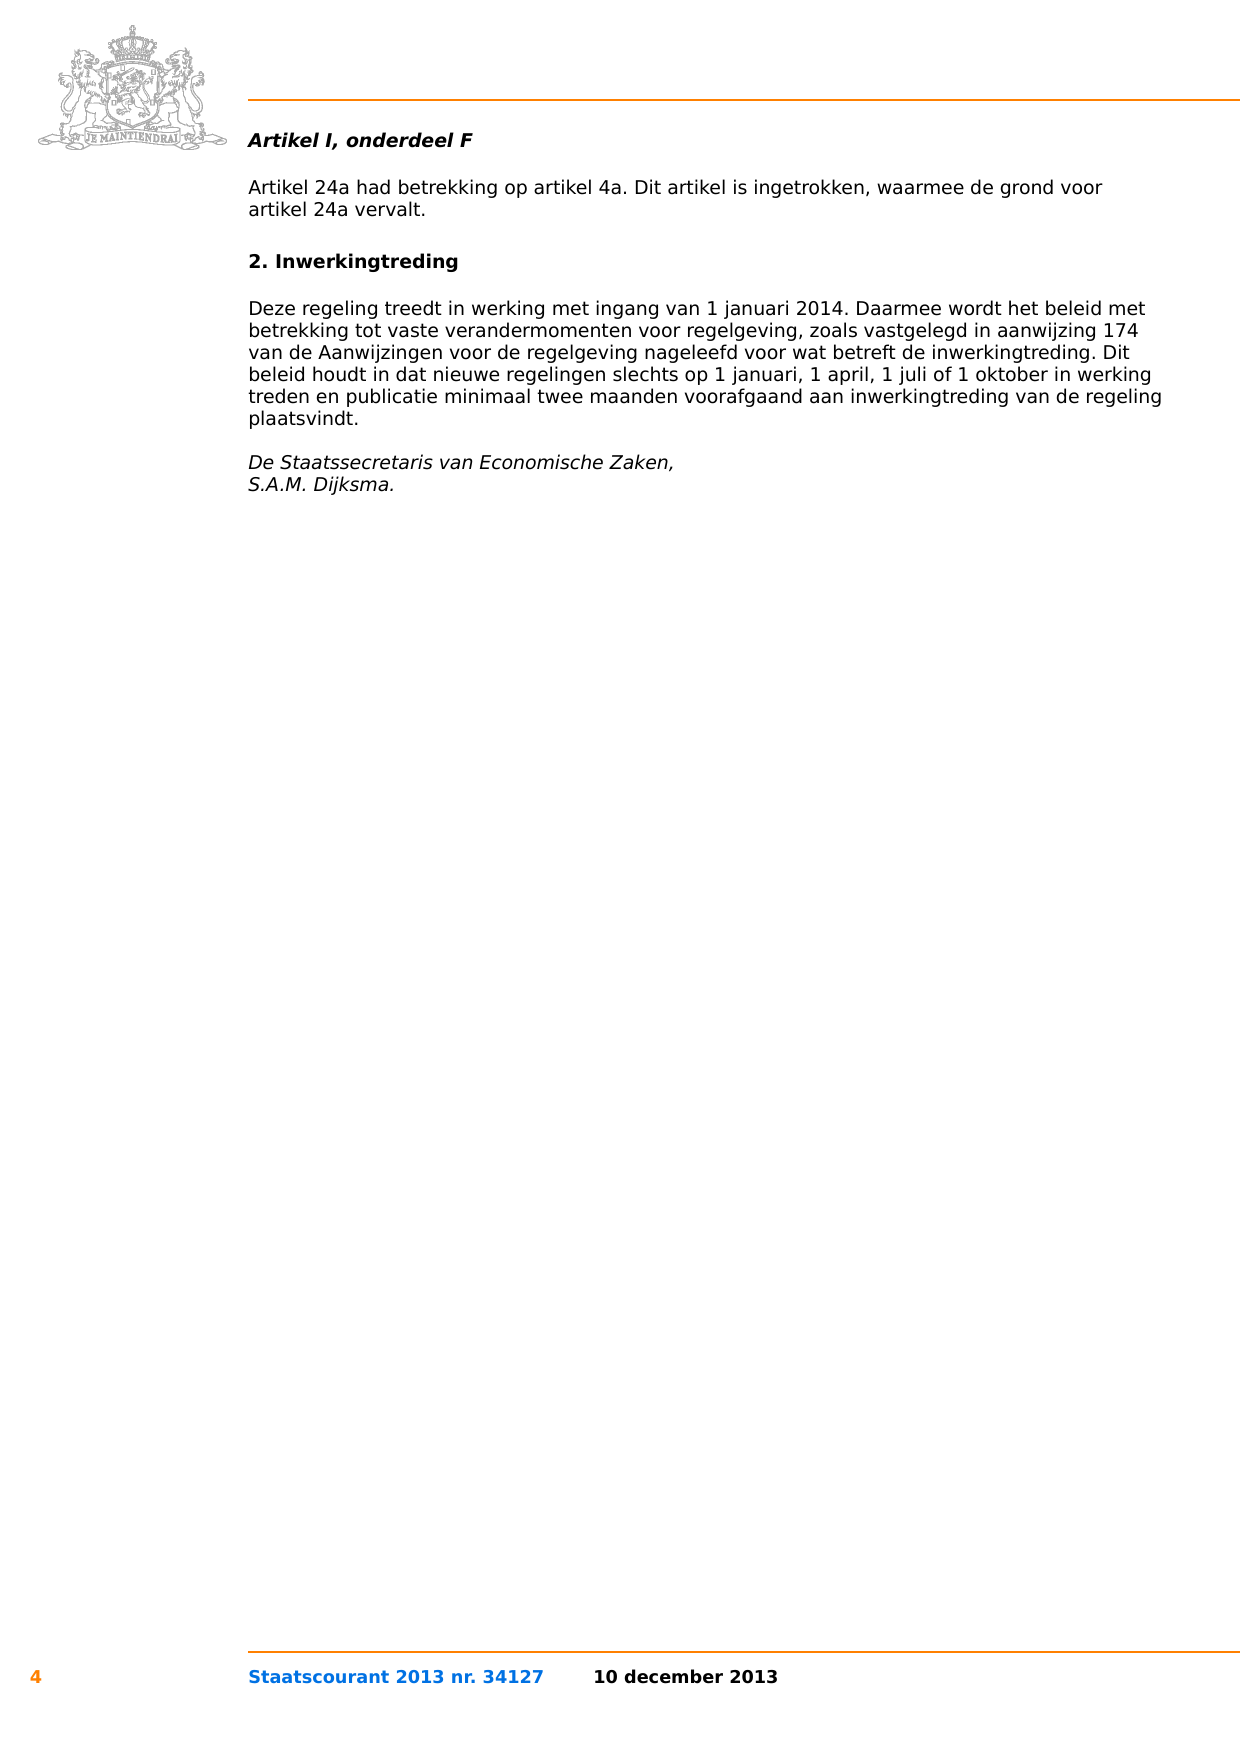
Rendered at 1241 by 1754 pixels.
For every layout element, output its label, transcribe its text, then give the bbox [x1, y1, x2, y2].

subtitle 2. Inwerkingtreding [248, 251, 1163, 273]
picture [38, 25, 227, 150]
text De Staatssecretaris van Economische Zaken, S.A.M. Dijksma. [248, 452, 1163, 496]
subtitle Artikel I, onderdeel F [248, 130, 1163, 152]
text Artikel 24a had betrekking op artikel 4a. Dit artikel is ingetrokken, waarmee de grond voor artikel 24a vervalt. [248, 177, 1163, 221]
text Deze regeling treedt in werking met ingang van 1 januari 2014. Daarmee wordt het beleid met betrekking tot vaste verandermomenten voor regelgeving, zoals vastgelegd in aanwijzing 174 van de Aanwijzingen voor de regelgeving nageleefd voor wat betreft de inwerkingtreding. Dit beleid houdt in dat nieuwe regelingen slechts op 1 januari, 1 april, 1 juli of 1 oktober in werking treden en publicatie minimaal twee maanden voorafgaand aan inwerkingtreding van de regeling plaatsvindt. [248, 298, 1163, 430]
